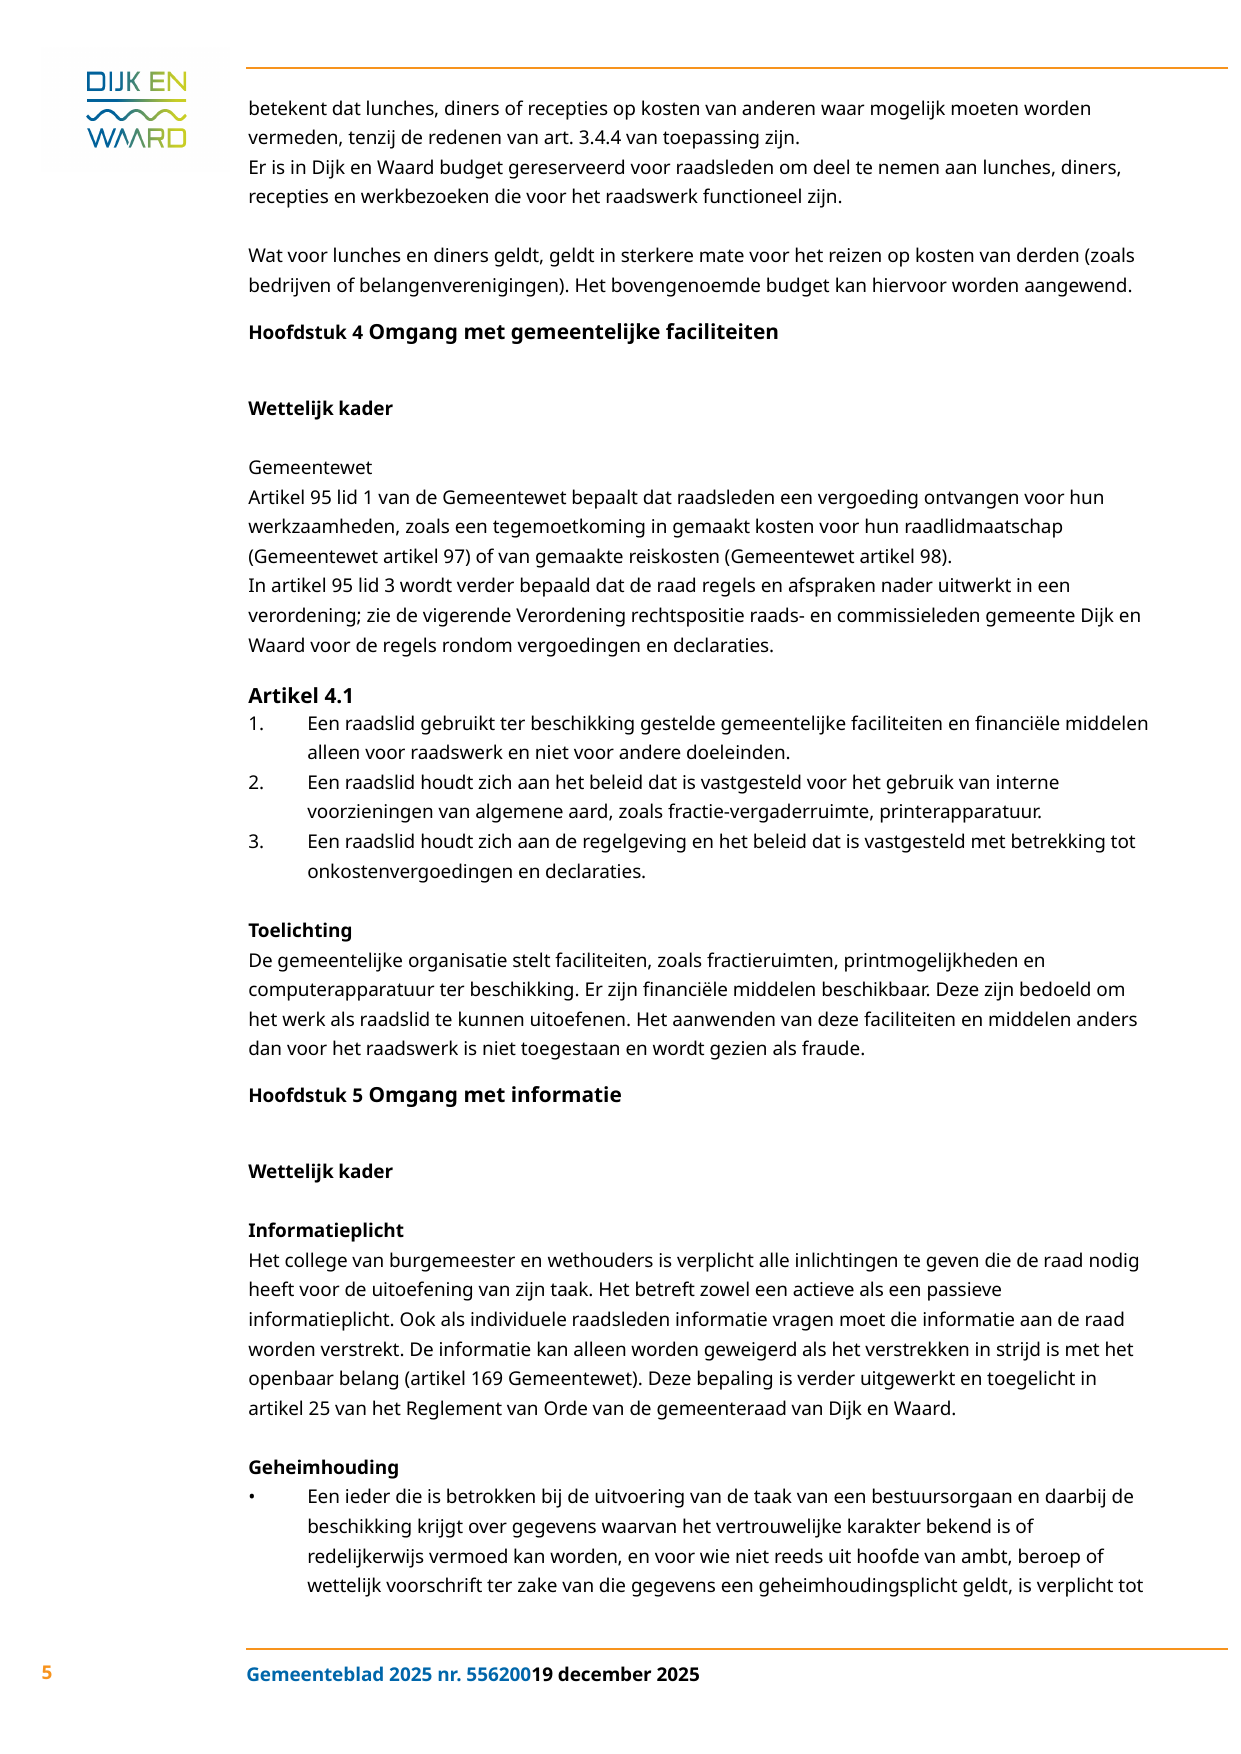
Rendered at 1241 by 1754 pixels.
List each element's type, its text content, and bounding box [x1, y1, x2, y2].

text Hoofdstuk 5 Omgang met informatie [248, 1081, 1152, 1109]
list Een raadslid houdt zich aan het beleid dat is vastgesteld voor het gebruik van interne voorzieningen van algemene aard, zoals fractie-vergaderruimte, printerapparatuur. [248, 769, 1152, 824]
table_header Wettelijk kader Gemeentewet Artikel 95 lid 1 van de Gemeentewet bepaalt dat raadsleden een vergoeding ontvangen voor hun werkzaamheden, zoals een tegemoetkoming in gemaakt kosten voor hun raadlidmaatschap (Gemeentewet artikel 97) of van gemaakte reiskosten (Gemeentewet artikel 98). In artikel 95 lid 3 wordt verder bepaald dat de raad regels en afspraken nader uitwerkt in een verordening; zie de vigerende Verordening rechtspositie raads- en commissieleden gemeente Dijk en Waard voor de regels rondom vergoedingen en declaraties. [248, 395, 1152, 657]
text Artikel 4.1 [248, 682, 1152, 710]
table_header Toelichting De gemeentelijke organisatie stelt faciliteiten, zoals fractieruimten, printmogelijkheden en computerapparatuur ter beschikking. Er zijn financiële middelen beschikbaar. Deze zijn bedoeld om het werk als raadslid te kunnen uitoefenen. Het aanwenden van deze faciliteiten en middelen anders dan voor het raadswerk is niet toegestaan en wordt gezien als fraude. [248, 917, 1152, 1061]
table_header Wettelijk kader Informatieplicht Het college van burgemeester en wethouders is verplicht alle inlichtingen te geven die de raad nodig heeft voor de uitoefening van zijn taak. Het betreft zowel een actieve als een passieve informatieplicht. Ook als individuele raadsleden informatie vragen moet die informatie aan de raad worden verstrekt. De informatie kan alleen worden geweigerd als het verstrekken in strijd is met het openbaar belang (artikel 169 Gemeentewet). Deze bepaling is verder uitgewerkt en toegelicht in artikel 25 van het Reglement van Orde van de gemeenteraad van Dijk en Waard. Geheimhouding Een ieder die is betrokken bij de uitvoering van de taak van een bestuursorgaan en daarbij de beschikking krijgt over gegevens waarvan het vertrouwelijke karakter bekend is of redelijkerwijs vermoed kan worden, en voor wie niet reeds uit hoofde van ambt, beroep of wettelijk voorschrift ter zake van die gegevens een geheimhoudingsplicht geldt, is verplicht tot [248, 1158, 1152, 1598]
list Een raadslid gebruikt ter beschikking gestelde gemeentelijke faciliteiten en financiële middelen alleen voor raadswerk en niet voor andere doeleinden. [248, 710, 1152, 765]
list Een raadslid houdt zich aan de regelgeving en het beleid dat is vastgesteld met betrekking tot onkostenvergoedingen en declaraties. [248, 828, 1152, 884]
table_header betekent dat lunches, diners of recepties op kosten van anderen waar mogelijk moeten worden vermeden, tenzij de redenen van art. 3.4.4 van toepassing zijn. Er is in Dijk en Waard budget gereserveerd voor raadsleden om deel te nemen aan lunches, diners, recepties en werkbezoeken die voor het raadswerk functioneel zijn. Wat voor lunches en diners geldt, geldt in sterkere mate voor het reizen op kosten van derden (zoals bedrijven of belangenverenigingen). Het bovengenoemde budget kan hiervoor worden aangewend. [248, 95, 1152, 298]
picture [41, 47, 231, 172]
text Hoofdstuk 4 Omgang met gemeentelijke faciliteiten [248, 317, 1152, 346]
